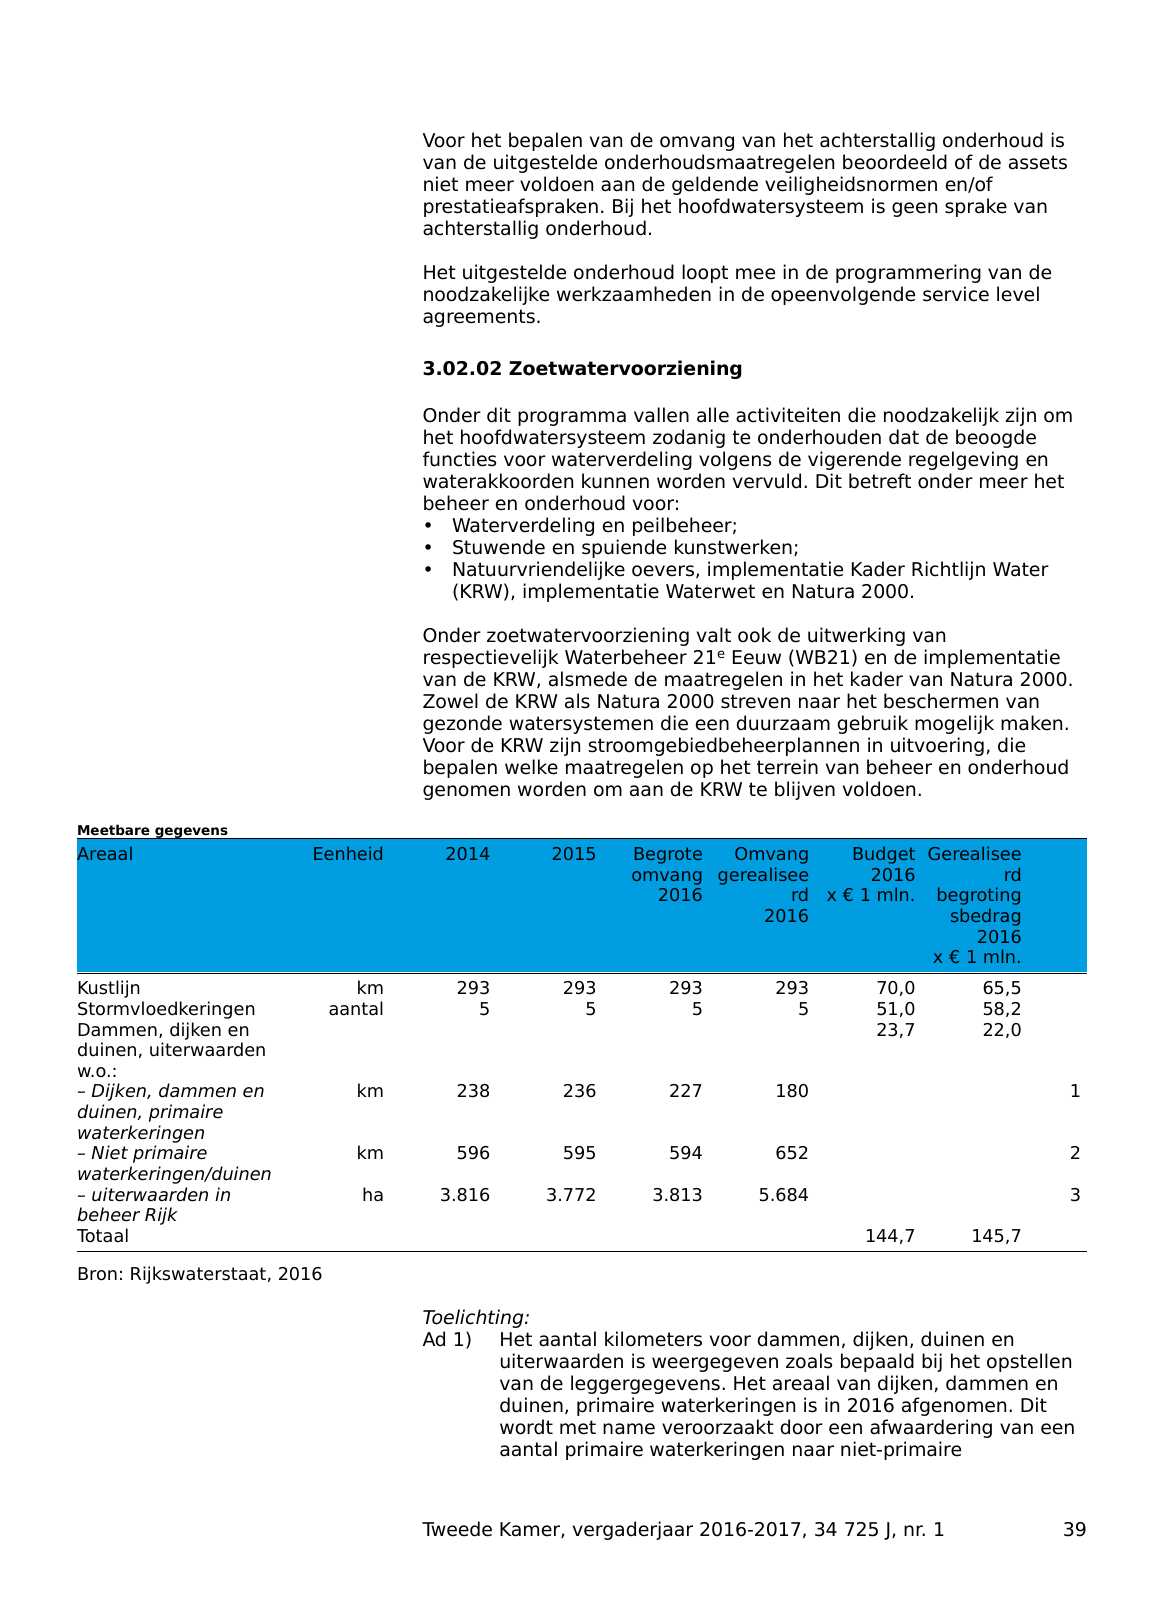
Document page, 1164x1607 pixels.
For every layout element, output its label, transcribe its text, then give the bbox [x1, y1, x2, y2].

text • Waterverdeling en peilbeheer; [422, 515, 1087, 537]
table_cell 180 [709, 1081, 815, 1143]
table_cell 5.684 [709, 1185, 815, 1226]
table_cell [709, 1020, 815, 1081]
text Onder zoetwatervoorziening valt ook de uitwerking van respectievelijk Waterbeheer 21e Eeuw (WB21) en de implementatie van de KRW, alsmede de maatregelen in het kader van Natura 2000. Zowel de KRW als Natura 2000 streven naar het beschermen van gezonde watersystemen die een duurzaam gebruik mogelijk maken. Voor de KRW zijn stroomgebiedbeheerplannen in uitvoering, die bepalen welke maatregelen op het terrein van beheer en onderhoud genomen worden om aan de KRW te blijven voldoen. [422, 625, 1087, 801]
table_cell [1028, 1226, 1087, 1251]
table_cell 58,2 [921, 999, 1027, 1019]
table_cell [602, 1020, 709, 1081]
table_cell – uiterwaarden in beheer Rijk [77, 1185, 283, 1226]
table_cell – Niet primaire waterkeringen/duinen [77, 1143, 283, 1184]
table_cell Bron: Rijkswaterstaat, 2016 [77, 1252, 1087, 1284]
table_cell [815, 1081, 921, 1143]
table_cell Begrote omvang 2016 [602, 839, 709, 972]
table_cell [496, 1020, 602, 1081]
table_cell Omvang gerealiseerd 2016 [709, 839, 815, 972]
table_cell Kustlijn [77, 974, 283, 999]
table_header Meetbare gegevens [77, 823, 1087, 838]
table_cell km [284, 1143, 390, 1184]
text Onder dit programma vallen alle activiteiten die noodzakelijk zijn om het hoofdwatersysteem zodanig te onderhouden dat de beoogde functies voor waterverdeling volgens de vigerende regelgeving en waterakkoorden kunnen worden vervuld. Dit betreft onder meer het beheer en onderhoud voor: [422, 405, 1087, 515]
table_cell Gerealiseerd begrotingsbedrag 2016 x € 1 mln. [921, 839, 1027, 972]
table_cell km [284, 1081, 390, 1143]
text • Natuurvriendelijke oevers, implementatie Kader Richtlijn Water (KRW), implementatie Waterwet en Natura 2000. [422, 559, 1087, 603]
text Ad 1) Het aantal kilometers voor dammen, dijken, duinen en uiterwaarden is weergegeven zoals bepaald bij het opstellen van de leggergegevens. Het areaal van dijken, dammen en duinen, primaire waterkeringen is in 2016 afgenomen. Dit wordt met name veroorzaakt door een afwaardering van een aantal primaire waterkeringen naar niet-primaire [422, 1329, 1087, 1461]
table_cell [390, 1226, 496, 1251]
table_cell Stormvloedkeringen [77, 999, 283, 1019]
table_cell [602, 1226, 709, 1251]
table_cell 2015 [496, 839, 602, 972]
table_cell 144,7 [815, 1226, 921, 1251]
table_cell km [284, 974, 390, 999]
table_cell Totaal [77, 1226, 283, 1251]
table_cell [815, 1185, 921, 1226]
table_cell [921, 1143, 1027, 1184]
table_cell [496, 1226, 602, 1251]
table_cell 3.813 [602, 1185, 709, 1226]
table_cell 238 [390, 1081, 496, 1143]
table_cell 3.772 [496, 1185, 602, 1226]
table_cell 145,7 [921, 1226, 1027, 1251]
table_cell 2014 [390, 839, 496, 972]
text • Stuwende en spuiende kunstwerken; [422, 537, 1087, 559]
table_cell 1 [1028, 1081, 1087, 1143]
table_cell 596 [390, 1143, 496, 1184]
table_cell [390, 1020, 496, 1081]
table_cell [921, 1185, 1027, 1226]
table_cell 23,7 [815, 1020, 921, 1081]
table_cell 293 [390, 974, 496, 999]
table_cell 51,0 [815, 999, 921, 1019]
table_cell Dammen, dijken en duinen, uiterwaarden w.o.: [77, 1020, 283, 1081]
table_cell aantal [284, 999, 390, 1019]
table_cell Areaal [77, 839, 283, 972]
table_cell 3 [1028, 1185, 1087, 1226]
table_cell [284, 1020, 390, 1081]
table_cell 293 [709, 974, 815, 999]
table_cell Budget 2016 x € 1 mln. [815, 839, 921, 972]
table_cell 595 [496, 1143, 602, 1184]
table_cell 5 [496, 999, 602, 1019]
table_cell Eenheid [284, 839, 390, 972]
subtitle Toelichting: [422, 1307, 1087, 1329]
table_cell 22,0 [921, 1020, 1027, 1081]
table_cell [709, 1226, 815, 1251]
table_cell 2 [1028, 1143, 1087, 1184]
table_cell 70,0 [815, 974, 921, 999]
table_cell [921, 1081, 1027, 1143]
table_cell 652 [709, 1143, 815, 1184]
table_cell 65,5 [921, 974, 1027, 999]
table_cell [1028, 999, 1087, 1019]
subtitle 3.02.02 Zoetwatervoorziening [422, 358, 1087, 380]
table_cell 5 [602, 999, 709, 1019]
table_cell 594 [602, 1143, 709, 1184]
table_cell [1028, 839, 1087, 972]
table_cell 5 [709, 999, 815, 1019]
table_cell 3.816 [390, 1185, 496, 1226]
table_cell 293 [602, 974, 709, 999]
table_cell 293 [496, 974, 602, 999]
table_cell – Dijken, dammen en duinen, primaire waterkeringen [77, 1081, 283, 1143]
table_cell ha [284, 1185, 390, 1226]
table_cell 5 [390, 999, 496, 1019]
table_cell [284, 1226, 390, 1251]
table_cell [1028, 974, 1087, 999]
table_cell [1028, 1020, 1087, 1081]
table_cell 227 [602, 1081, 709, 1143]
text Voor het bepalen van de omvang van het achterstallig onderhoud is van de uitgestelde onderhoudsmaatregelen beoordeeld of de assets niet meer voldoen aan de geldende veiligheidsnormen en/of prestatieafspraken. Bij het hoofdwatersysteem is geen sprake van achterstallig onderhoud. [422, 130, 1087, 240]
table_cell 236 [496, 1081, 602, 1143]
table_cell [815, 1143, 921, 1184]
text Het uitgestelde onderhoud loopt mee in de programmering van de noodzakelijke werkzaamheden in de opeenvolgende service level agreements. [422, 262, 1087, 328]
